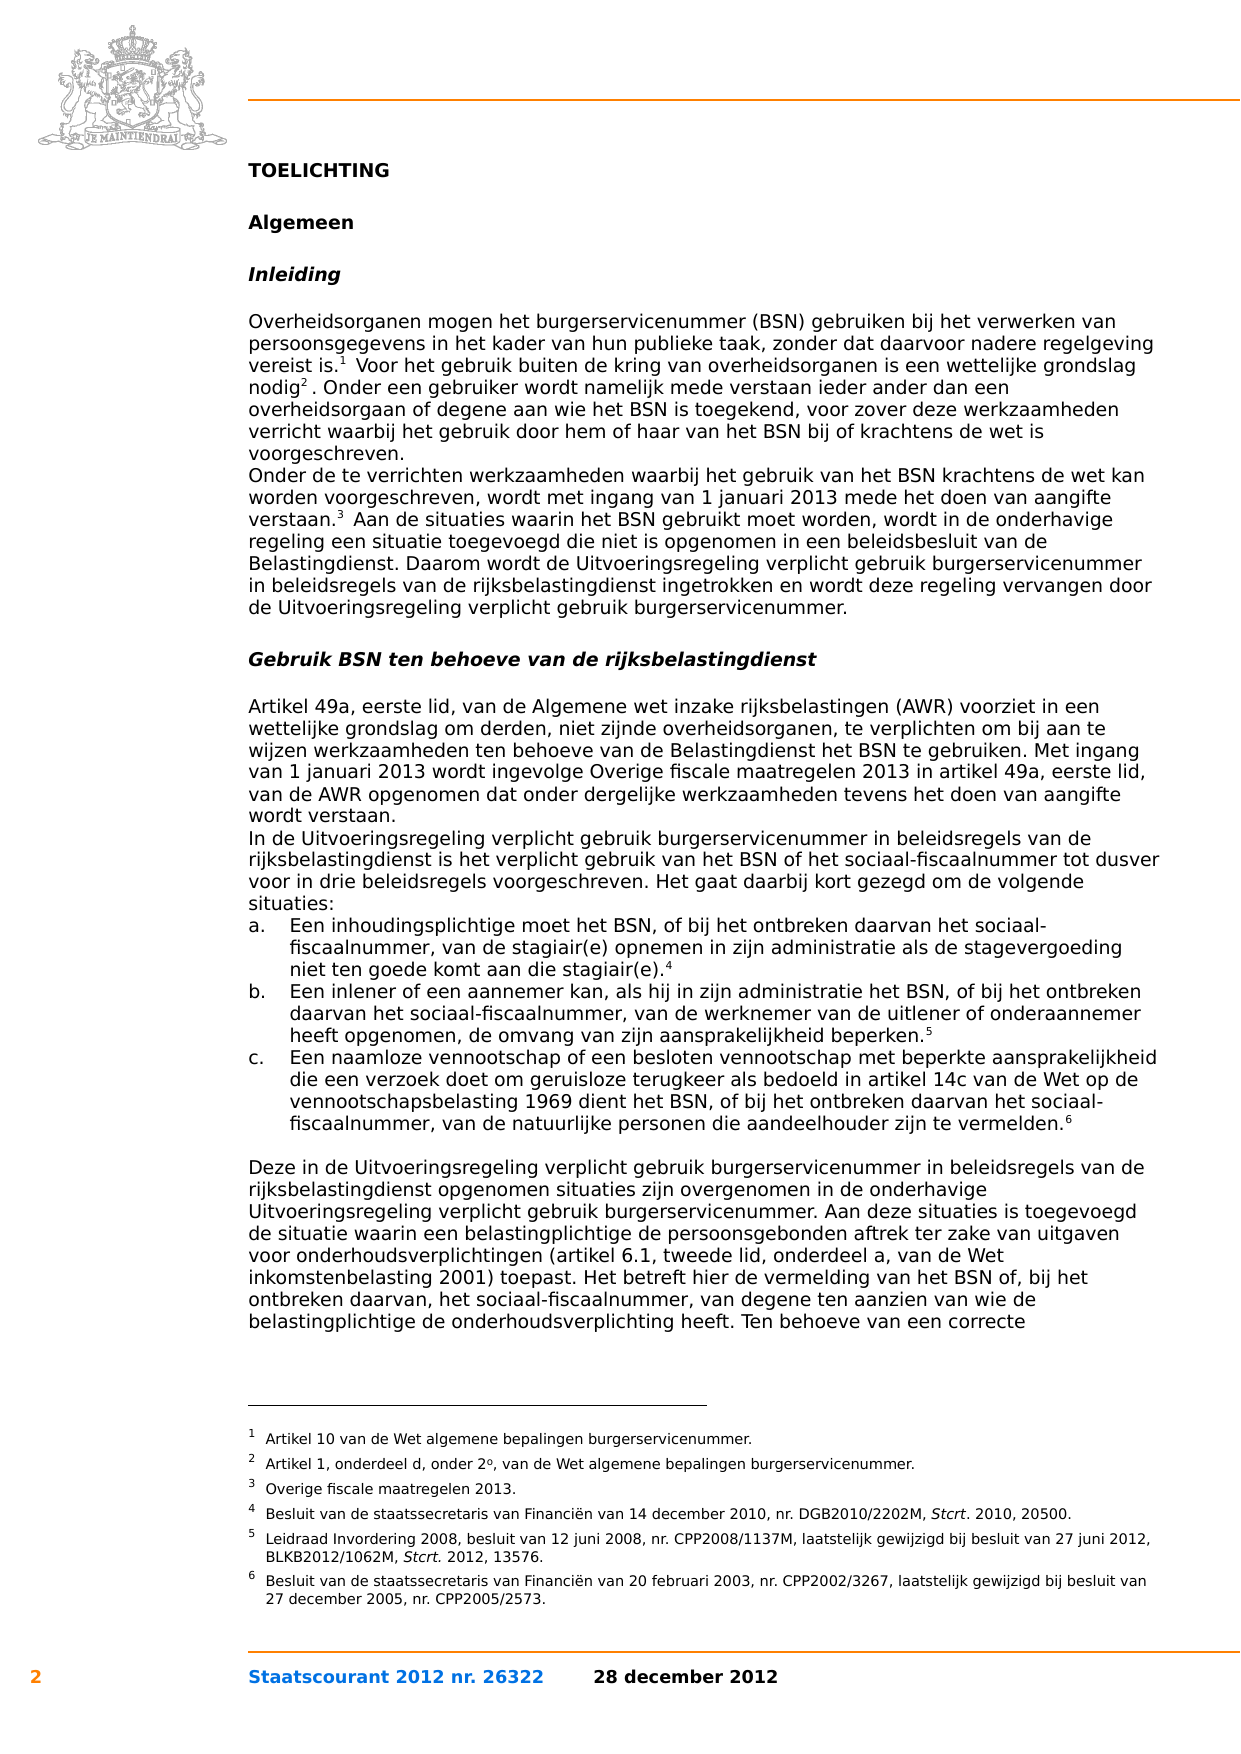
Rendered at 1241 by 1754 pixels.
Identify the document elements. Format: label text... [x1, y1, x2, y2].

picture [38, 25, 227, 150]
text Artikel 10 van de Wet algemene bepalingen burgerservicenummer. [248, 1427, 1163, 1449]
text a. Een inhoudingsplichtige moet het BSN, of bij het ontbreken daarvan het sociaal-fiscaalnummer, van de stagiair(e) opnemen in zijn administratie als de stagevergoeding niet ten goede komt aan die stagiair(e). [248, 915, 1163, 981]
text Artikel 1, onderdeel d, onder 2o, van de Wet algemene bepalingen burgerservicenummer. [248, 1452, 1163, 1474]
subtitle Inleiding [248, 264, 1163, 286]
subtitle Algemeen [248, 212, 1163, 234]
text c. Een naamloze vennootschap of een besloten vennootschap met beperkte aansprakelijkheid die een verzoek doet om geruisloze terugkeer als bedoeld in artikel 14c van de Wet op de vennootschapsbelasting 1969 dient het BSN, of bij het ontbreken daarvan het sociaal-fiscaalnummer, van de natuurlijke personen die aandeelhouder zijn te vermelden. [248, 1047, 1163, 1135]
text Onder de te verrichten werkzaamheden waarbij het gebruik van het BSN krachtens de wet kan worden voorgeschreven, wordt met ingang van 1 januari 2013 mede het doen van aangifte verstaan. Aan de situaties waarin het BSN gebruikt moet worden, wordt in de onderhavige regeling een situatie toegevoegd die niet is opgenomen in een beleidsbesluit van de Belastingdienst. Daarom wordt de Uitvoeringsregeling verplicht gebruik burgerservicenummer in beleidsregels van de rijksbelastingdienst ingetrokken en wordt deze regeling vervangen door de Uitvoeringsregeling verplicht gebruik burgerservicenummer. [248, 465, 1163, 618]
subtitle Gebruik BSN ten behoeve van de rijksbelastingdienst [248, 648, 1163, 671]
text Deze in de Uitvoeringsregeling verplicht gebruik burgerservicenummer in beleidsregels van de rijksbelastingdienst opgenomen situaties zijn overgenomen in de onderhavige Uitvoeringsregeling verplicht gebruik burgerservicenummer. Aan deze situaties is toegevoegd de situatie waarin een belastingplichtige de persoonsgebonden aftrek ter zake van uitgaven voor onderhoudsverplichtingen (artikel 6.1, tweede lid, onderdeel a, van de Wet inkomstenbelasting 2001) toepast. Het betreft hier de vermelding van het BSN of, bij het ontbreken daarvan, het sociaal-fiscaalnummer, van degene ten aanzien van wie de belastingplichtige de onderhoudsverplichting heeft. Ten behoeve van een correcte [248, 1157, 1163, 1333]
text Overheidsorganen mogen het burgerservicenummer (BSN) gebruiken bij het verwerken van persoonsgegevens in het kader van hun publieke taak, zonder dat daarvoor nadere regelgeving vereist is. Voor het gebruik buiten de kring van overheidsorganen is een wettelijke grondslag nodig. Onder een gebruiker wordt namelijk mede verstaan ieder ander dan een overheidsorgaan of degene aan wie het BSN is toegekend, voor zover deze werkzaamheden verricht waarbij het gebruik door hem of haar van het BSN bij of krachtens de wet is voorgeschreven. [248, 311, 1163, 465]
text Besluit van de staatssecretaris van Financiën van 20 februari 2003, nr. CPP2002/3267, laatstelijk gewijzigd bij besluit van 27 december 2005, nr. CPP2005/2573. [248, 1569, 1163, 1608]
text Overige fiscale maatregelen 2013. [248, 1477, 1163, 1499]
subtitle TOELICHTING [248, 160, 1163, 182]
text Leidraad Invordering 2008, besluit van 12 juni 2008, nr. CPP2008/1137M, laatstelijk gewijzigd bij besluit van 27 juni 2012, BLKB2012/1062M, Stcrt. 2012, 13576. [248, 1527, 1163, 1566]
text In de Uitvoeringsregeling verplicht gebruik burgerservicenummer in beleidsregels van de rijksbelastingdienst is het verplicht gebruik van het BSN of het sociaal-fiscaalnummer tot dusver voor in drie beleidsregels voorgeschreven. Het gaat daarbij kort gezegd om de volgende situaties: [248, 827, 1163, 915]
text Artikel 49a, eerste lid, van de Algemene wet inzake rijksbelastingen (AWR) voorziet in een wettelijke grondslag om derden, niet zijnde overheidsorganen, te verplichten om bij aan te wijzen werkzaamheden ten behoeve van de Belastingdienst het BSN te gebruiken. Met ingang van 1 januari 2013 wordt ingevolge Overige fiscale maatregelen 2013 in artikel 49a, eerste lid, van de AWR opgenomen dat onder dergelijke werkzaamheden tevens het doen van aangifte wordt verstaan. [248, 696, 1163, 827]
text b. Een inlener of een aannemer kan, als hij in zijn administratie het BSN, of bij het ontbreken daarvan het sociaal-fiscaalnummer, van de werknemer van de uitlener of onderaannemer heeft opgenomen, de omvang van zijn aansprakelijkheid beperken. [248, 981, 1163, 1047]
text Besluit van de staatssecretaris van Financiën van 14 december 2010, nr. DGB2010/2202M, Stcrt. 2010, 20500. [248, 1502, 1163, 1524]
